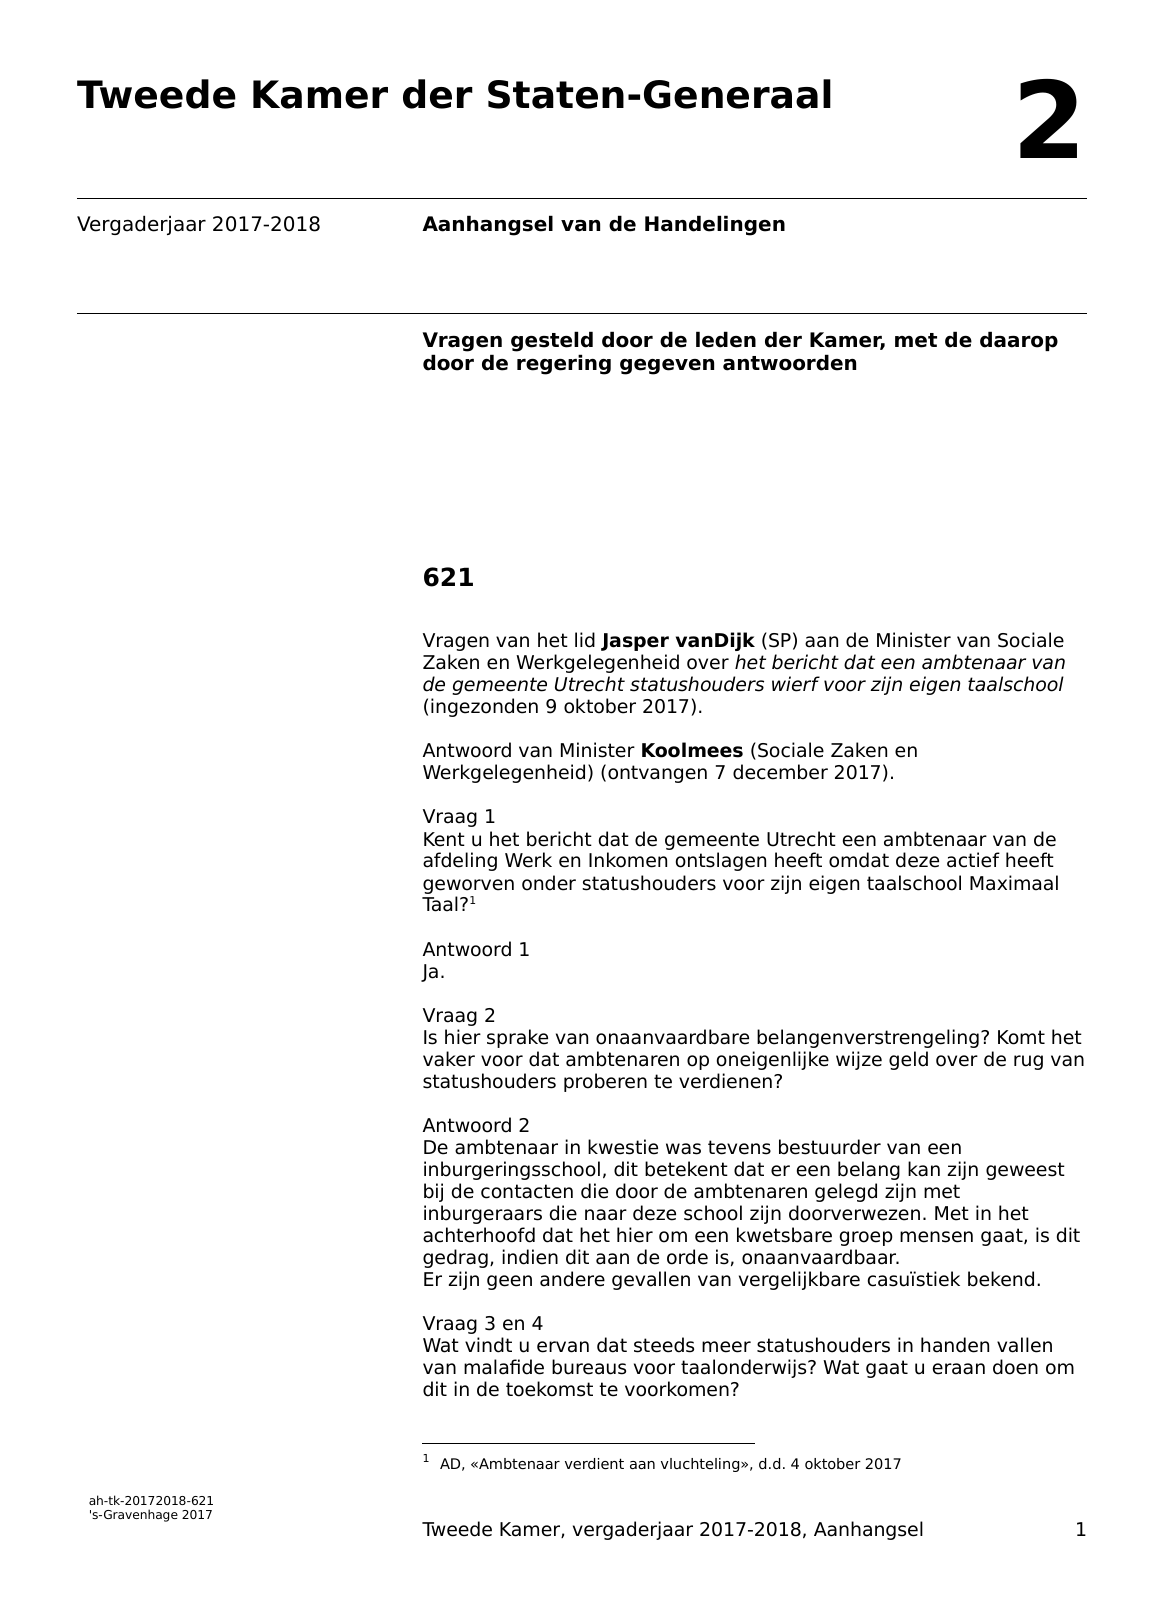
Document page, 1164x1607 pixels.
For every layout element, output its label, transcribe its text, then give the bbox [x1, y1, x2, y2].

table_header Tweede Kamer der Staten-Generaal [77, 59, 886, 198]
text De ambtenaar in kwestie was tevens bestuurder van een inburgeringsschool, dit betekent dat er een belang kan zijn geweest bij de contacten die door de ambtenaren gelegd zijn met inburgeraars die naar deze school zijn doorverwezen. Met in het achterhoofd dat het hier om een kwetsbare groep mensen gaat, is dit gedrag, indien dit aan de orde is, onaanvaardbaar. [422, 1137, 1087, 1269]
table_cell Aanhangsel van de Handelingen [422, 199, 1087, 313]
text Antwoord 1 [422, 938, 1087, 961]
text Vraag 3 en 4 [422, 1313, 1087, 1335]
text Antwoord 2 [422, 1115, 1087, 1137]
text Er zijn geen andere gevallen van vergelijkbare casuïstiek bekend. [422, 1269, 1087, 1291]
text Antwoord van Minister Koolmees (Sociale Zaken en Werkgelegenheid) (ontvangen 7 december 2017). [422, 740, 1087, 784]
text 's-Gravenhage 2017 [88, 1508, 323, 1522]
table_cell Vragen gesteld door de leden der Kamer, met de daarop door de regering gegeven antwoorden [422, 314, 1087, 375]
text Vraag 1 [422, 806, 1087, 828]
table_cell Vergaderjaar 2017-2018 [77, 199, 422, 313]
text 621 [422, 563, 1087, 592]
text ah-tk-20172018-621 [88, 1494, 323, 1508]
text Vragen van het lid Jasper vanDijk (SP) aan de Minister van Sociale Zaken en Werkgelegenheid over het bericht dat een ambtenaar van de gemeente Utrecht statushouders wierf voor zijn eigen taalschool (ingezonden 9 oktober 2017). [422, 630, 1087, 718]
text AD, «Ambtenaar verdient aan vluchteling», d.d. 4 oktober 2017 [422, 1452, 1087, 1474]
table_cell [77, 314, 422, 375]
text Kent u het bericht dat de gemeente Utrecht een ambtenaar van de afdeling Werk en Inkomen ontslagen heeft omdat deze actief heeft geworven onder statushouders voor zijn eigen taalschool Maximaal Taal? [422, 828, 1087, 916]
text Is hier sprake van onaanvaardbare belangenverstrengeling? Komt het vaker voor dat ambtenaren op oneigenlijke wijze geld over de rug van statushouders proberen te verdienen? [422, 1027, 1087, 1093]
text Wat vindt u ervan dat steeds meer statushouders in handen vallen van malafide bureaus voor taalonderwijs? Wat gaat u eraan doen om dit in de toekomst te voorkomen? [422, 1335, 1087, 1401]
text Vraag 2 [422, 1005, 1087, 1027]
table_header 2 [886, 59, 1087, 198]
text Ja. [422, 961, 1087, 982]
